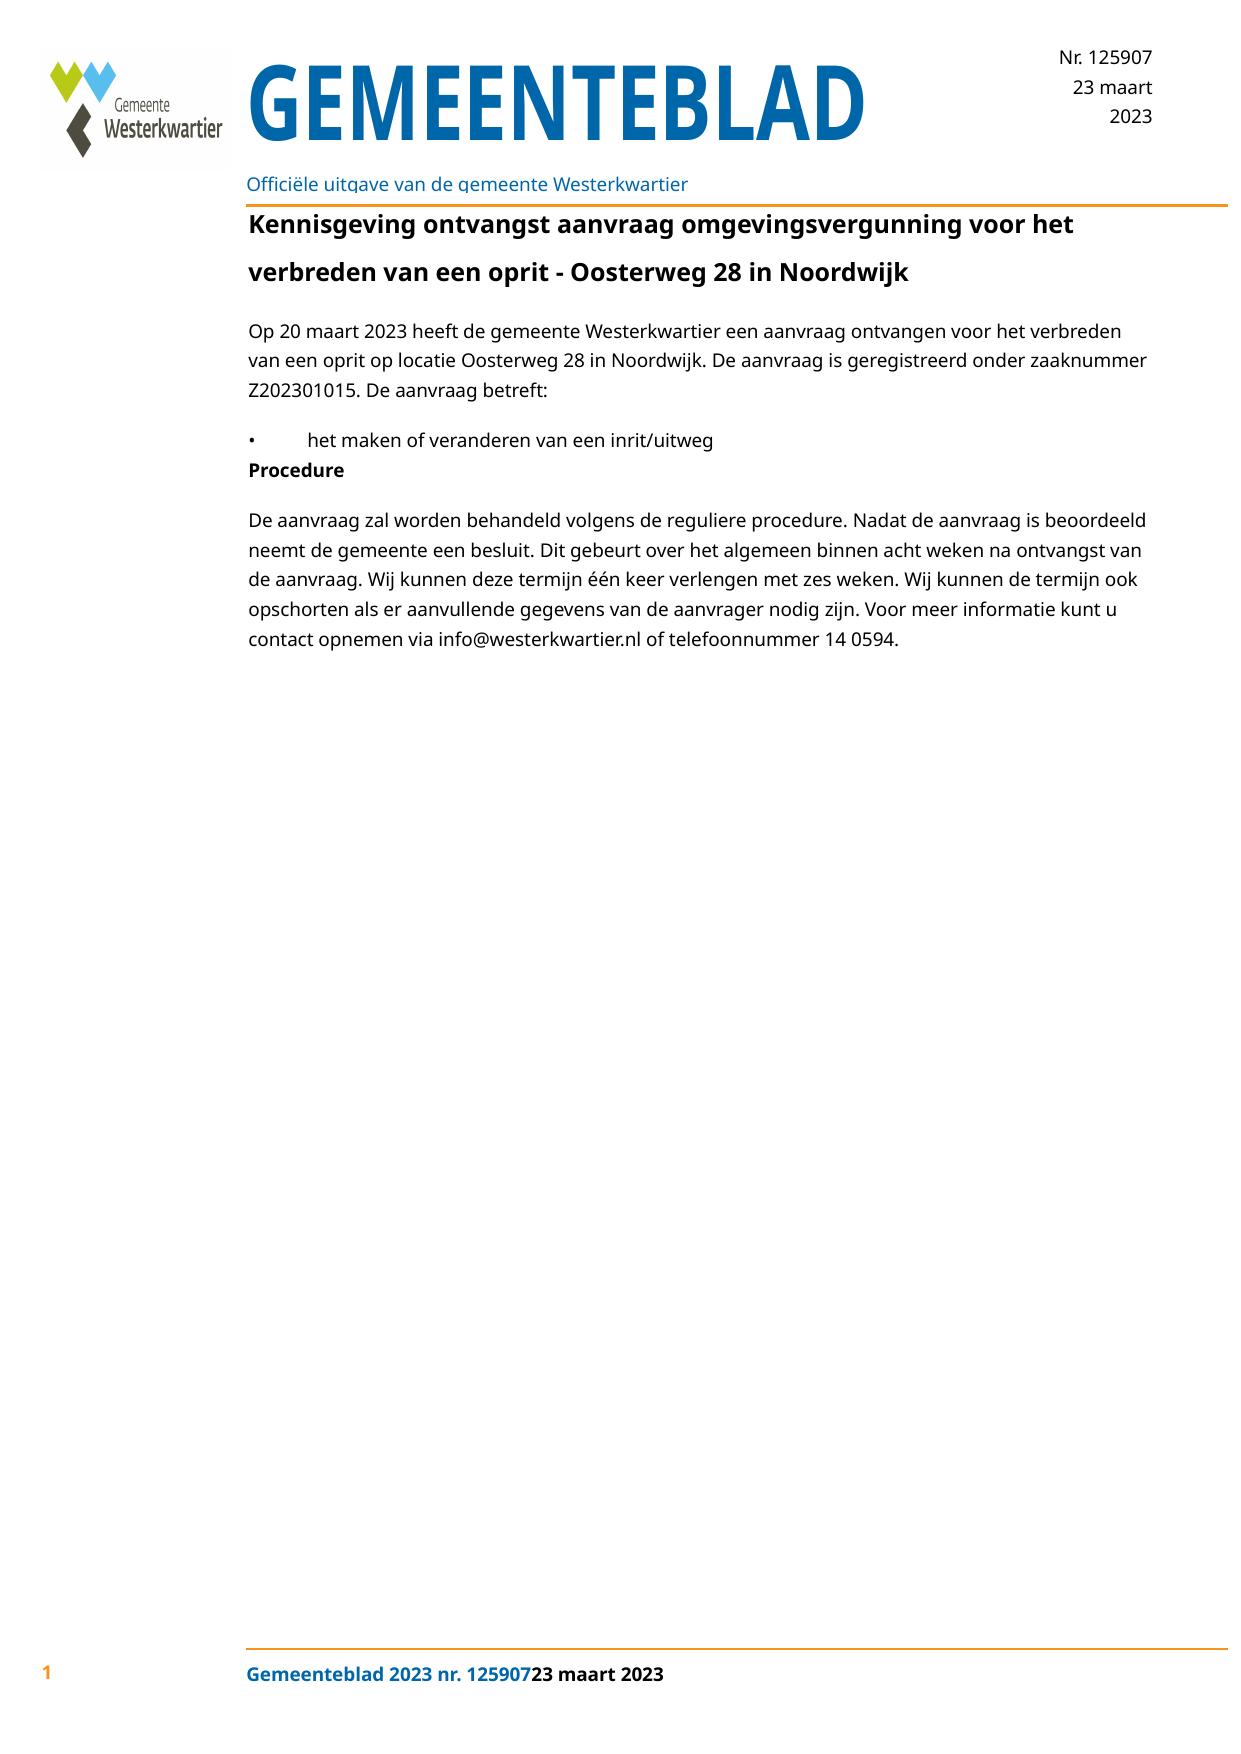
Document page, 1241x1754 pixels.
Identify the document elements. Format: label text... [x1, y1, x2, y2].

text De aanvraag zal worden behandeld volgens de reguliere procedure. Nadat de aanvraag is beoordeeld neemt de gemeente een besluit. Dit gebeurt over het algemeen binnen acht weken na ontvangst van de aanvraag. Wij kunnen deze termijn één keer verlengen met zes weken. Wij kunnen de termijn ook opschorten als er aanvullende gegevens van de aanvrager nodig zijn. Voor meer informatie kunt u contact opnemen via info@westerkwartier.nl of telefoonnummer 14 0594. [248, 507, 1152, 652]
picture [41, 47, 231, 172]
text Op 20 maart 2023 heeft de gemeente Westerkwartier een aanvraag ontvangen voor het verbreden van een oprit op locatie Oosterweg 28 in Noordwijk. De aanvraag is geregistreerd onder zaaknummer Z202301015. De aanvraag betreft: [248, 318, 1152, 403]
text Kennisgeving ontvangst aanvraag omgevingsvergunning voor het verbreden van een oprit - Oosterweg 28 in Noordwijk [248, 207, 1152, 288]
text Procedure [248, 457, 1152, 483]
list het maken of veranderen van een inrit/uitweg [248, 427, 1152, 453]
